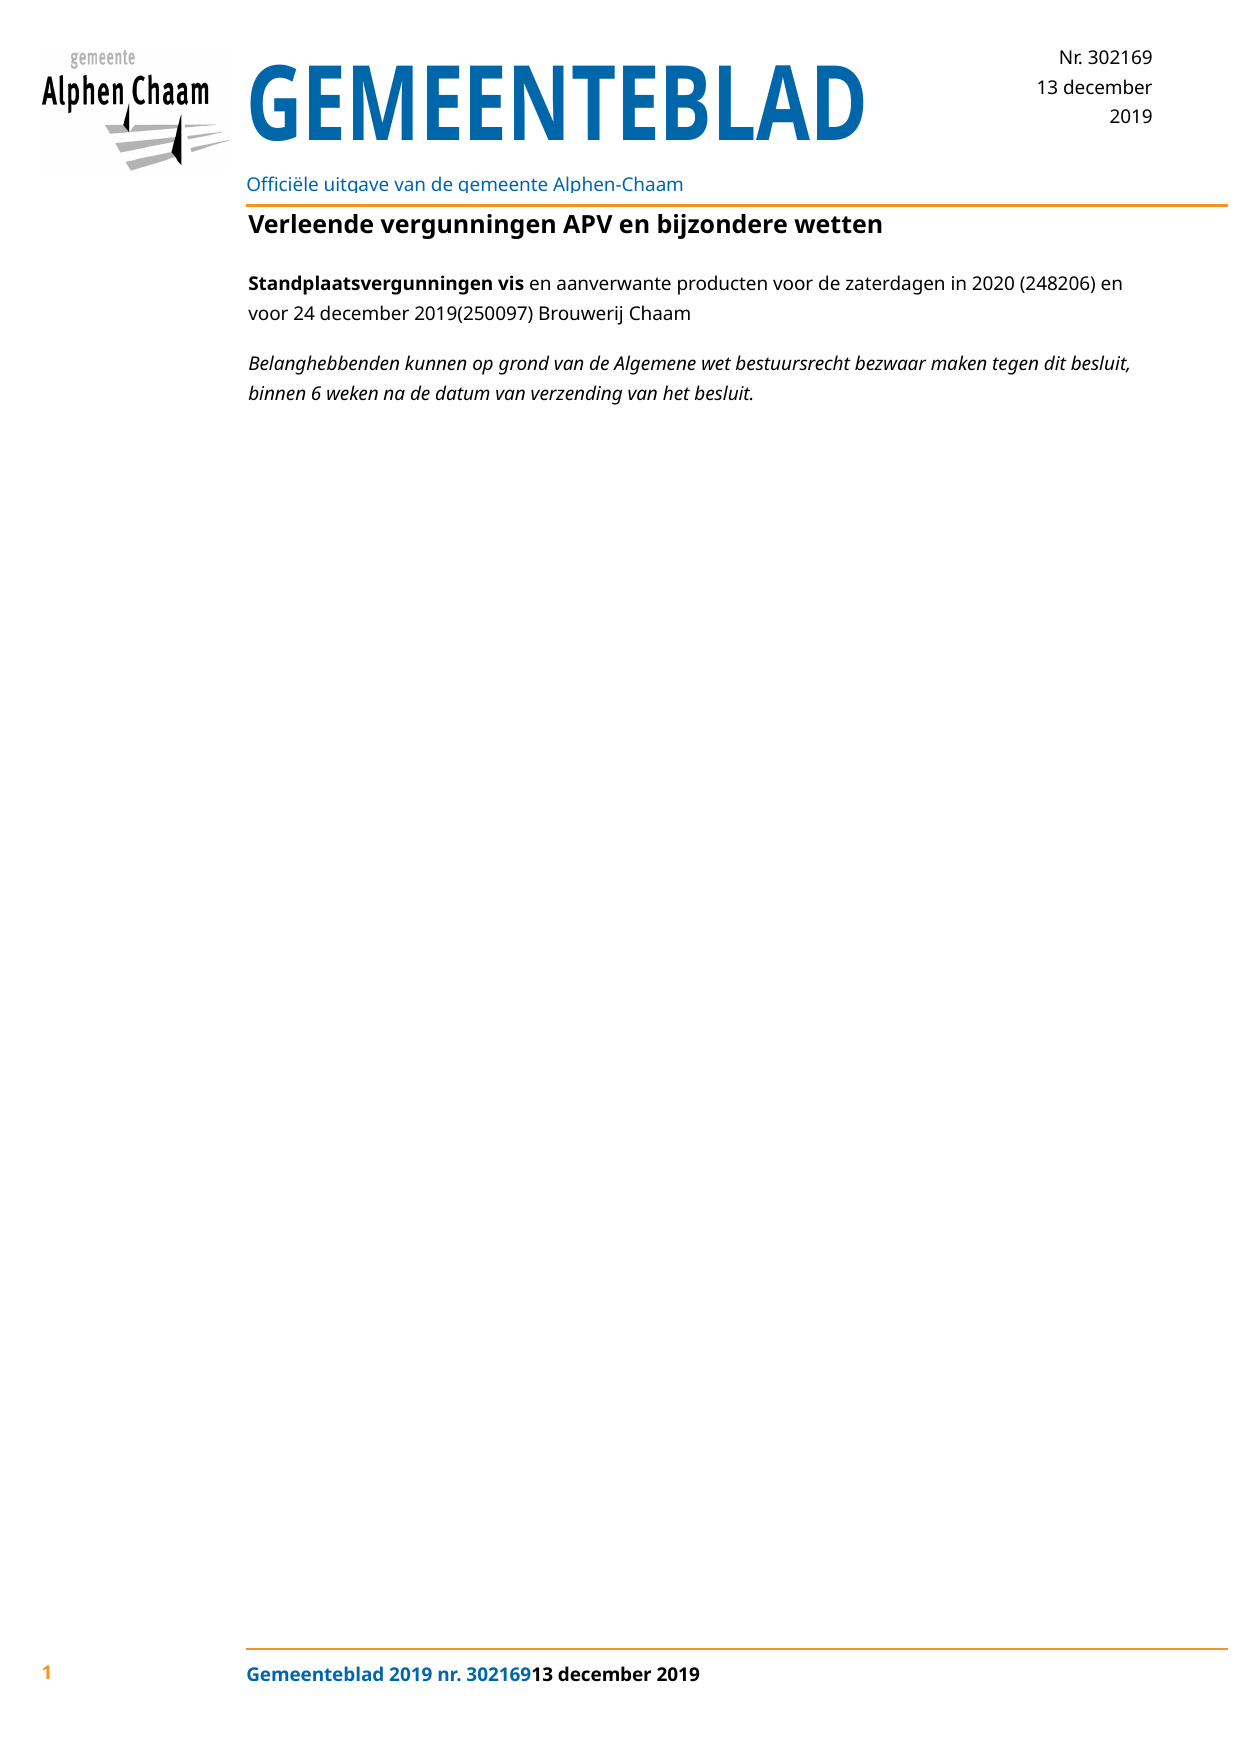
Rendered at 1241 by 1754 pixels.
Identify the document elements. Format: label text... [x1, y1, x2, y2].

picture [41, 47, 231, 172]
text Standplaatsvergunningen vis en aanverwante producten voor de zaterdagen in 2020 (248206) en voor 24 december 2019(250097) Brouwerij Chaam [248, 270, 1152, 326]
text Belanghebbenden kunnen op grond van de Algemene wet bestuursrecht bezwaar maken tegen dit besluit, binnen 6 weken na de datum van verzending van het besluit. [248, 350, 1152, 406]
text Verleende vergunningen APV en bijzondere wetten [248, 207, 1152, 241]
